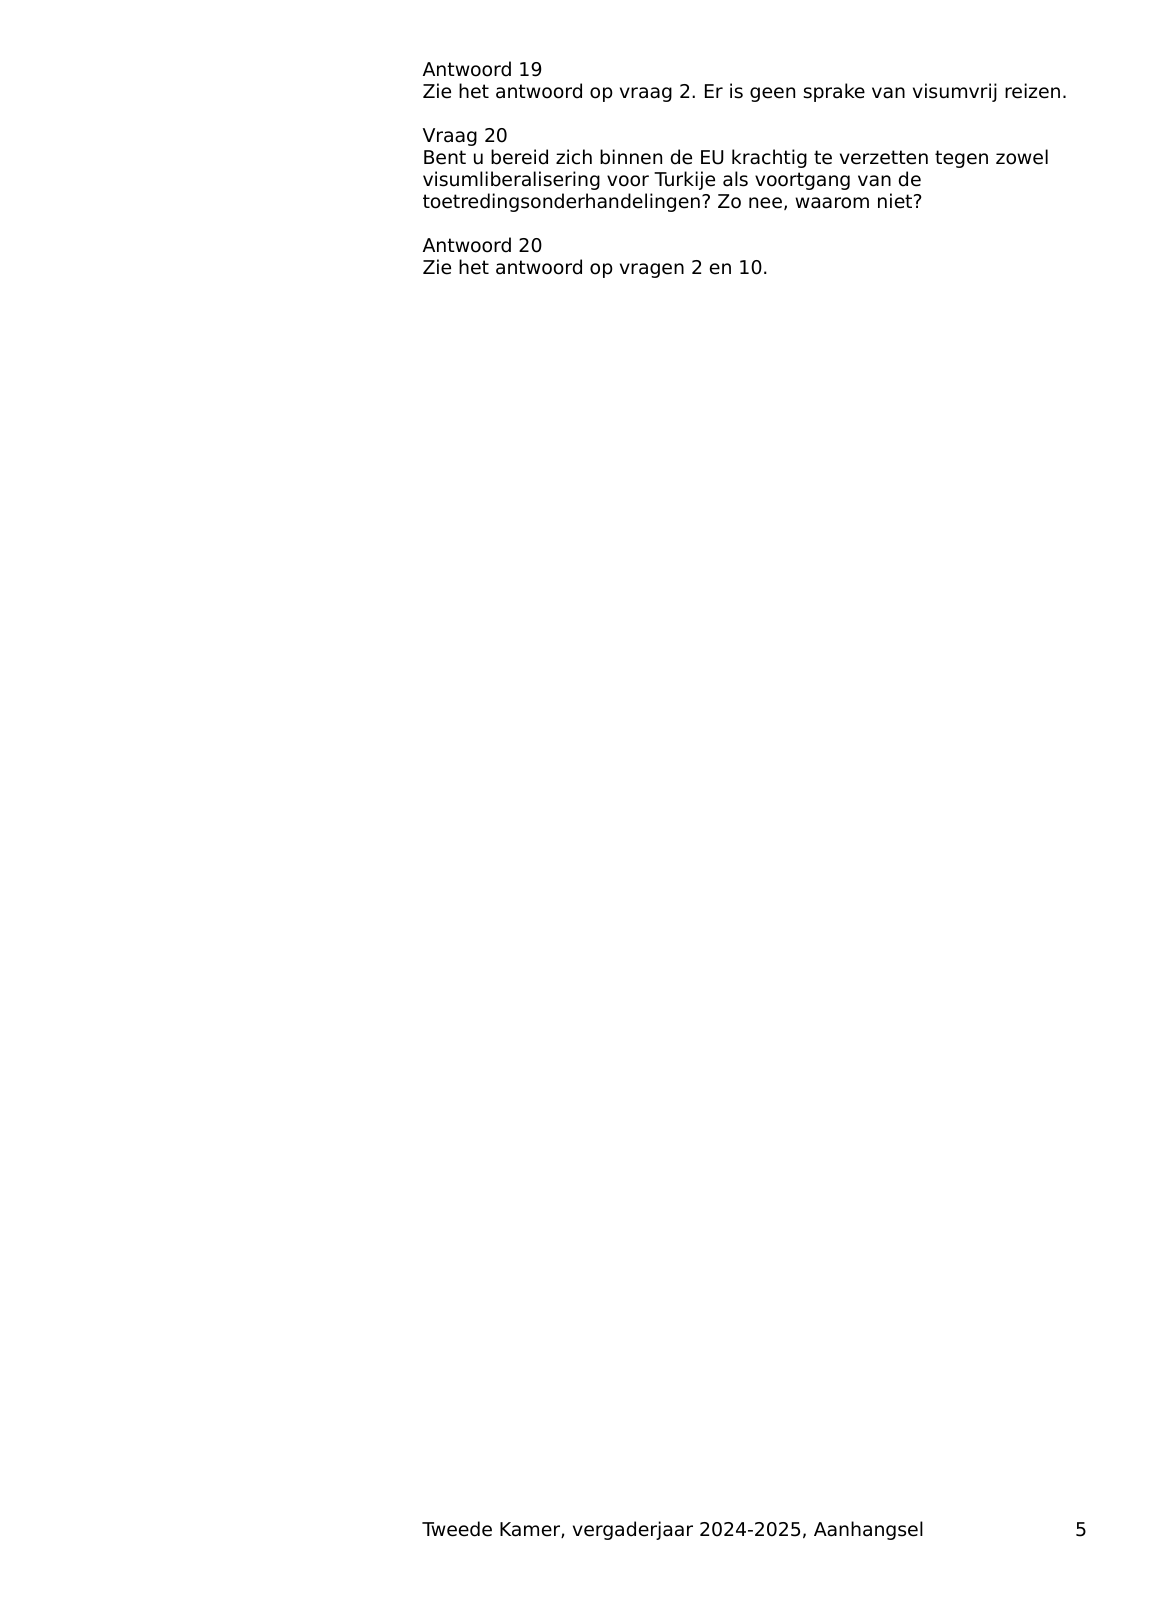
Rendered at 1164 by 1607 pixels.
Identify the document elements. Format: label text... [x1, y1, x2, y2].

text Antwoord 19 [422, 59, 1087, 81]
text Zie het antwoord op vraag 2. Er is geen sprake van visumvrij reizen. [422, 81, 1087, 103]
text Vraag 20 [422, 125, 1087, 147]
text Bent u bereid zich binnen de EU krachtig te verzetten tegen zowel visumliberalisering voor Turkije als voortgang van de toetredingsonderhandelingen? Zo nee, waarom niet? [422, 147, 1087, 213]
text Zie het antwoord op vragen 2 en 10. [422, 257, 1087, 279]
text Antwoord 20 [422, 235, 1087, 257]
